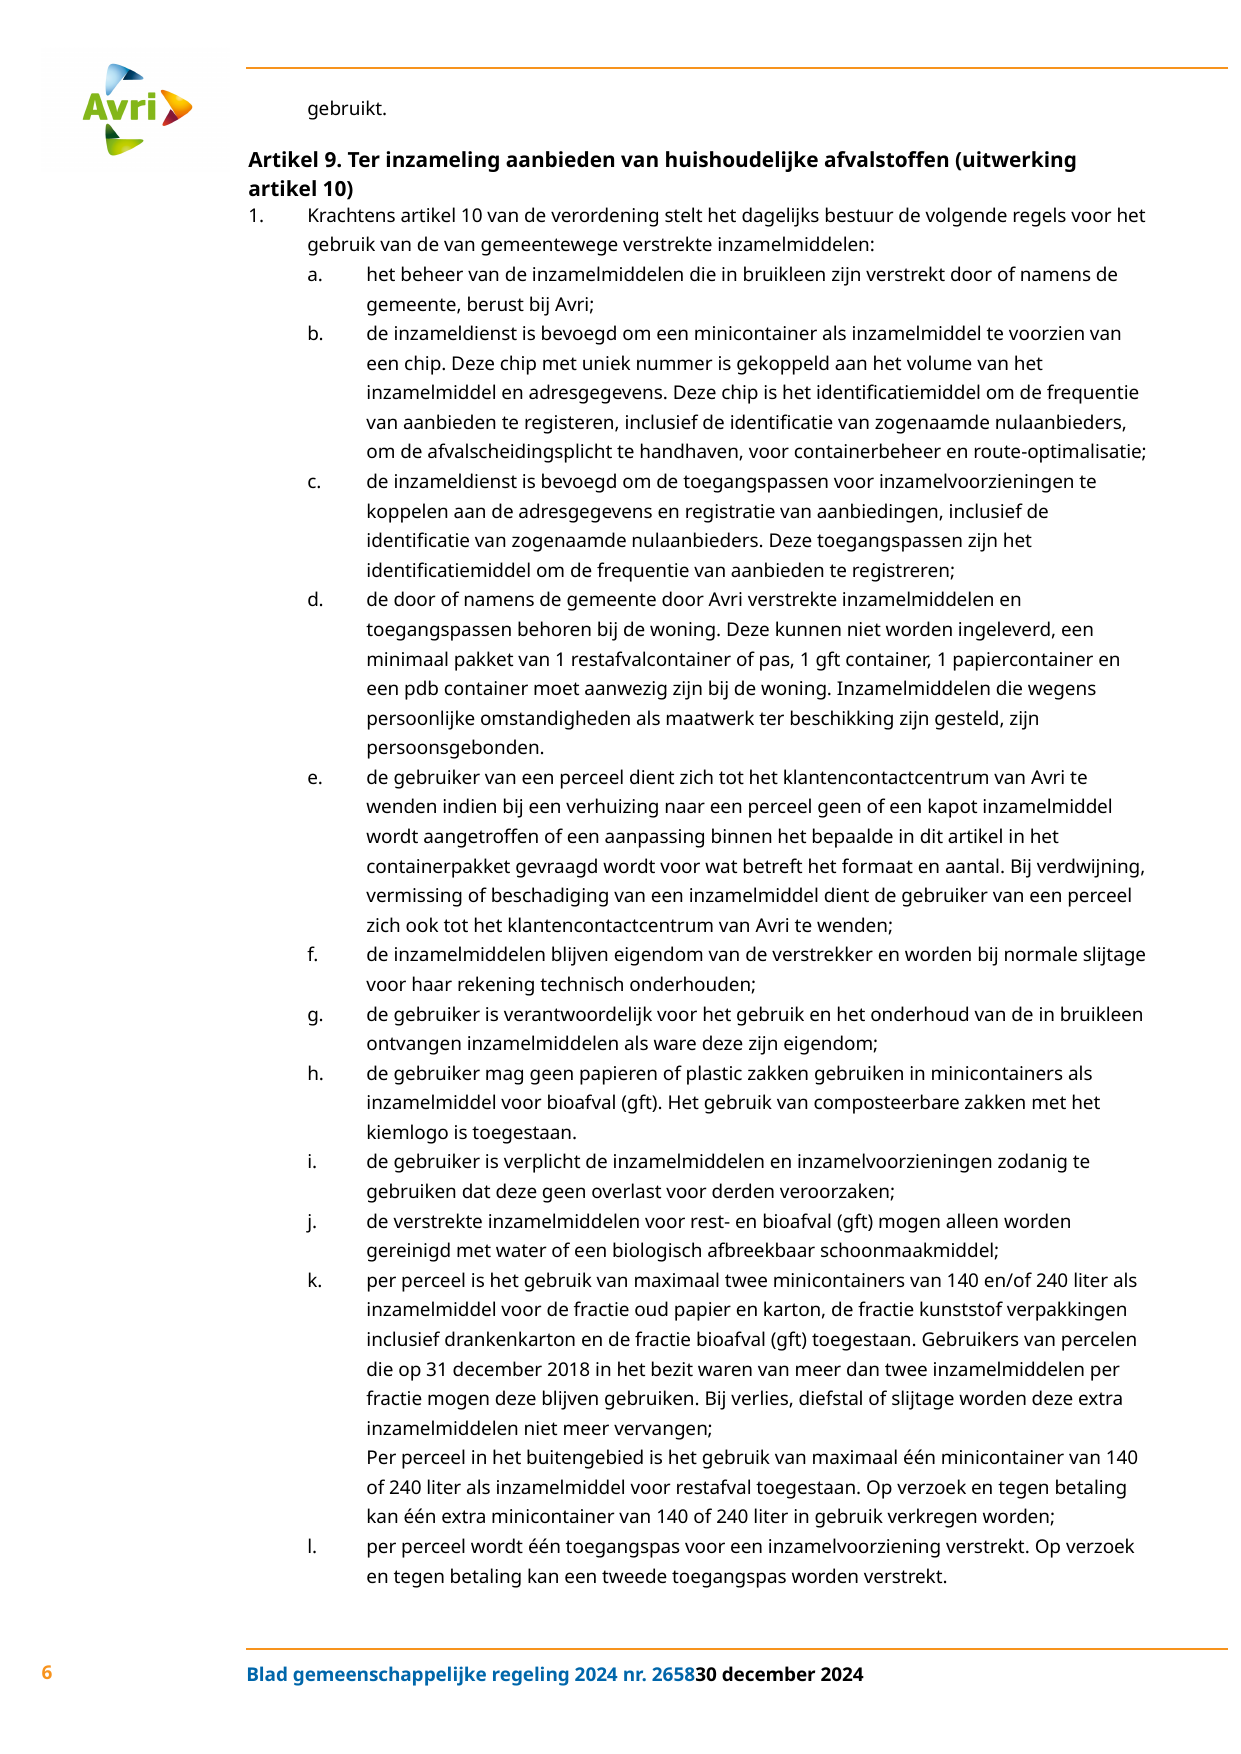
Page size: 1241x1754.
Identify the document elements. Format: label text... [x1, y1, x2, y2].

list per perceel wordt één toegangspas voor een inzamelvoorziening verstrekt. Op verzoek en tegen betaling kan een tweede toegangspas worden verstrekt. [307, 1533, 1152, 1589]
picture [41, 47, 231, 172]
list de gebruiker van een perceel dient zich tot het klantencontactcentrum van Avri te wenden indien bij een verhuizing naar een perceel geen of een kapot inzamelmiddel wordt aangetroffen of een aanpassing binnen het bepaalde in dit artikel in het containerpakket gevraagd wordt voor wat betreft het formaat en aantal. Bij verdwijning, vermissing of beschadiging van een inzamelmiddel dient de gebruiker van een perceel zich ook tot het klantencontactcentrum van Avri te wenden; [307, 764, 1152, 938]
list per perceel is het gebruik van maximaal twee minicontainers van 140 en/of 240 liter als inzamelmiddel voor de fractie oud papier en karton, de fractie kunststof verpakkingen inclusief drankenkarton en de fractie bioafval (gft) toegestaan. Gebruikers van percelen die op 31 december 2018 in het bezit waren van meer dan twee inzamelmiddelen per fractie mogen deze blijven gebruiken. Bij verlies, diefstal of slijtage worden deze extra inzamelmiddelen niet meer vervangen; [307, 1267, 1152, 1441]
list de inzamelmiddelen blijven eigendom van de verstrekker en worden bij normale slijtage voor haar rekening technisch onderhouden; [307, 942, 1152, 997]
list de door of namens de gemeente door Avri verstrekte inzamelmiddelen en toegangspassen behoren bij de woning. Deze kunnen niet worden ingeleverd, een minimaal pakket van 1 restafvalcontainer of pas, 1 gft container, 1 papiercontainer en een pdb container moet aanwezig zijn bij de woning. Inzamelmiddelen die wegens persoonlijke omstandigheden als maatwerk ter beschikking zijn gesteld, zijn persoonsgebonden. [307, 587, 1152, 760]
text Artikel 9. Ter inzameling aanbieden van huishoudelijke afvalstoffen (uitwerking artikel 10) [248, 145, 1152, 202]
list de gebruiker mag geen papieren of plastic zakken gebruiken in minicontainers als inzamelmiddel voor bioafval (gft). Het gebruik van composteerbare zakken met het kiemlogo is toegestaan. [307, 1060, 1152, 1145]
list de gebruiker is verplicht de inzamelmiddelen en inzamelvoorzieningen zodanig te gebruiken dat deze geen overlast voor derden veroorzaken; [307, 1149, 1152, 1204]
list gebruikt. [248, 95, 1152, 121]
list de gebruiker is verantwoordelijk voor het gebruik en het onderhoud van de in bruikleen ontvangen inzamelmiddelen als ware deze zijn eigendom; [307, 1001, 1152, 1056]
list de verstrekte inzamelmiddelen voor rest- en bioafval (gft) mogen alleen worden gereinigd met water of een biologisch afbreekbaar schoonmaakmiddel; [307, 1208, 1152, 1263]
list het beheer van de inzamelmiddelen die in bruikleen zijn verstrekt door of namens de gemeente, berust bij Avri; [307, 261, 1152, 317]
list de inzameldienst is bevoegd om de toegangspassen voor inzamelvoorzieningen te koppelen aan de adresgegevens en registratie van aanbiedingen, inclusief de identificatie van zogenaamde nulaanbieders. Deze toegangspassen zijn het identificatiemiddel om de frequentie van aanbieden te registreren; [307, 468, 1152, 583]
list de inzameldienst is bevoegd om een minicontainer als inzamelmiddel te voorzien van een chip. Deze chip met uniek nummer is gekoppeld aan het volume van het inzamelmiddel en adresgegevens. Deze chip is het identificatiemiddel om de frequentie van aanbieden te registeren, inclusief de identificatie van zogenaamde nulaanbieders, om de afvalscheidingsplicht te handhaven, voor containerbeheer en route-optimalisatie; [307, 320, 1152, 464]
list Krachtens artikel 10 van de verordening stelt het dagelijks bestuur de volgende regels voor het gebruik van de van gemeentewege verstrekte inzamelmiddelen: [248, 202, 1152, 257]
list Per perceel in het buitengebied is het gebruik van maximaal één minicontainer van 140 of 240 liter als inzamelmiddel voor restafval toegestaan. Op verzoek en tegen betaling kan één extra minicontainer van 140 of 240 liter in gebruik verkregen worden; [307, 1444, 1152, 1529]
